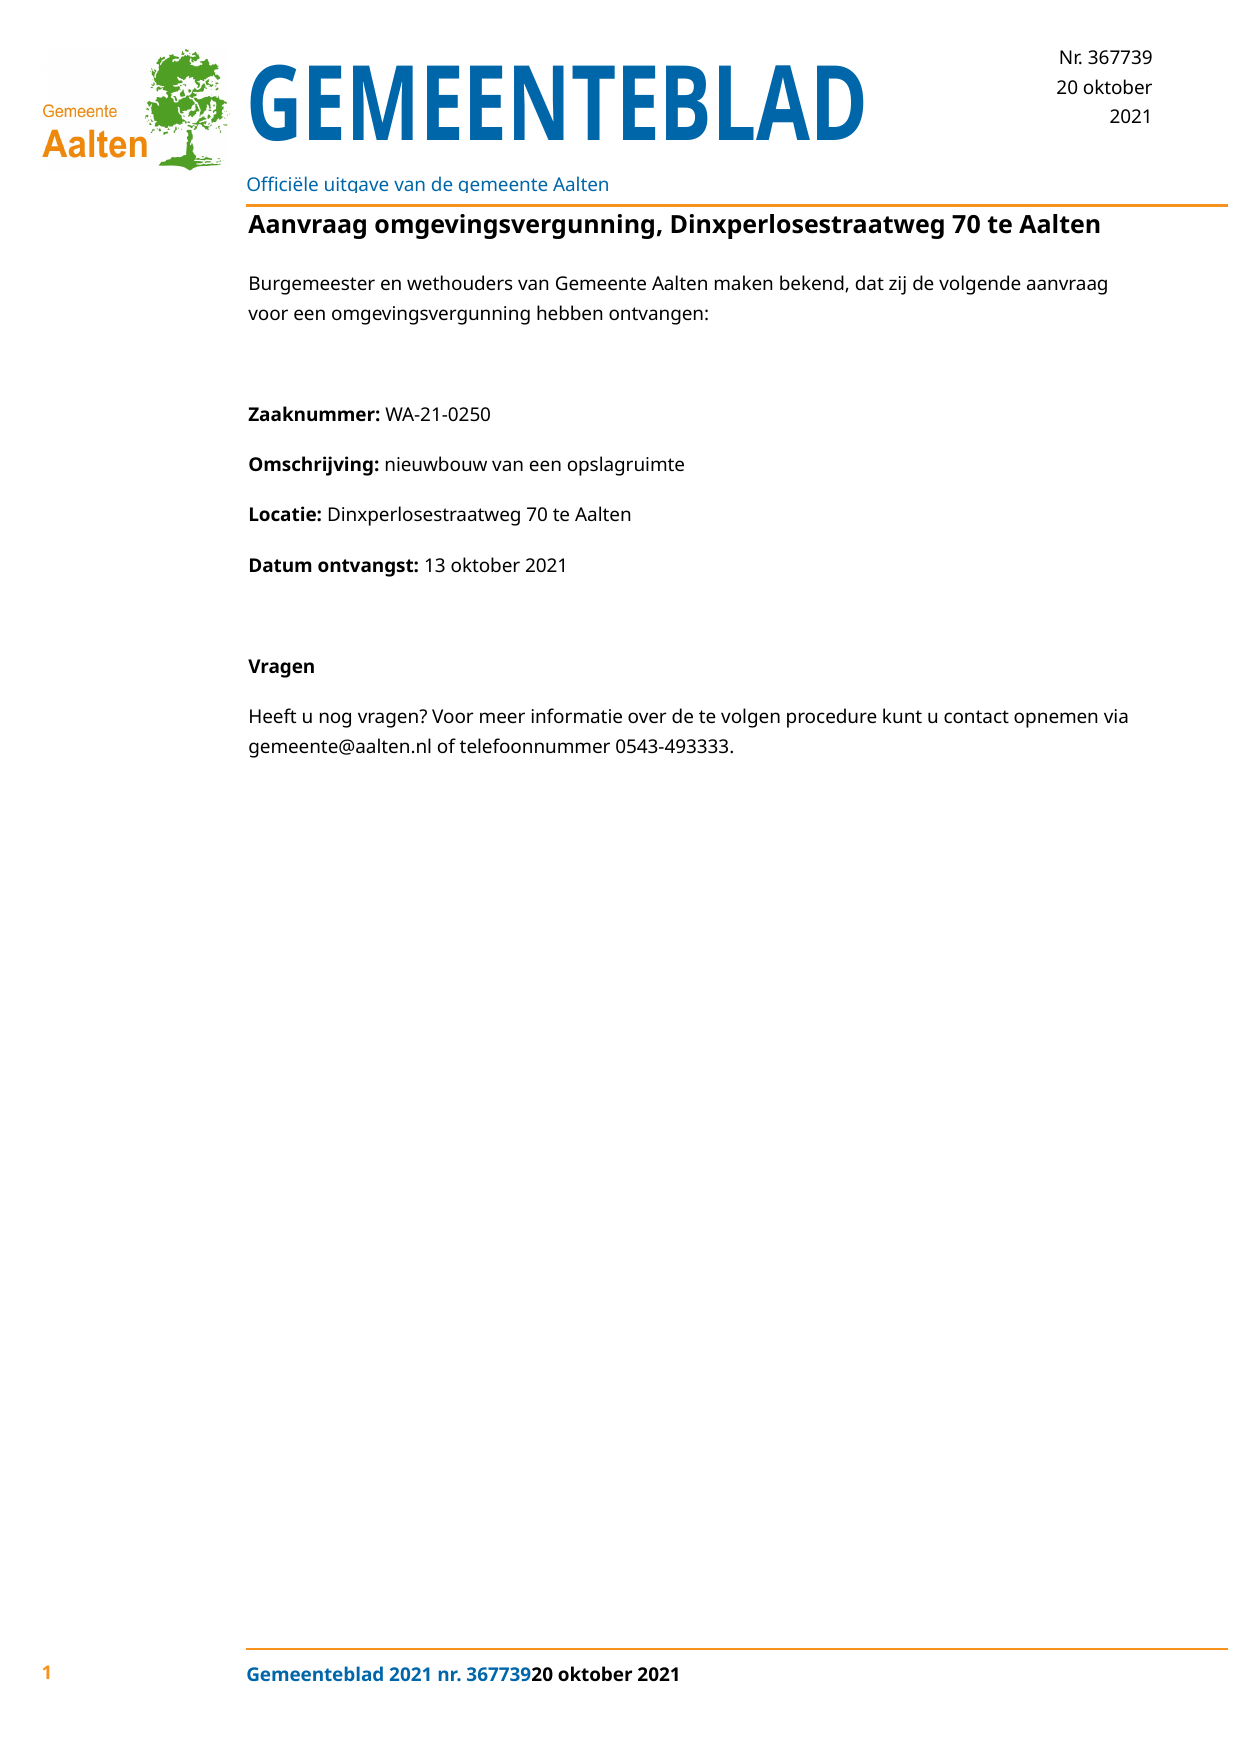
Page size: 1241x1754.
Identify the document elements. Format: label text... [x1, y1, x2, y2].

text Vragen [248, 653, 1152, 678]
text Heeft u nog vragen? Voor meer informatie over de te volgen procedure kunt u contact opnemen via gemeente@aalten.nl of telefoonnummer 0543-493333. [248, 703, 1152, 758]
text Datum ontvangst: 13 oktober 2021 [248, 552, 1152, 578]
text Zaaknummer: WA-21-0250 [248, 401, 1152, 426]
text Locatie: Dinxperlosestraatweg 70 te Aalten [248, 502, 1152, 527]
text Aanvraag omgevingsvergunning, Dinxperlosestraatweg 70 te Aalten [248, 207, 1152, 241]
text Omschrijving: nieuwbouw van een opslagruimte [248, 451, 1152, 477]
text Burgemeester en wethouders van Gemeente Aalten maken bekend, dat zij de volgende aanvraag voor een omgevingsvergunning hebben ontvangen: [248, 270, 1152, 326]
picture [41, 47, 231, 172]
